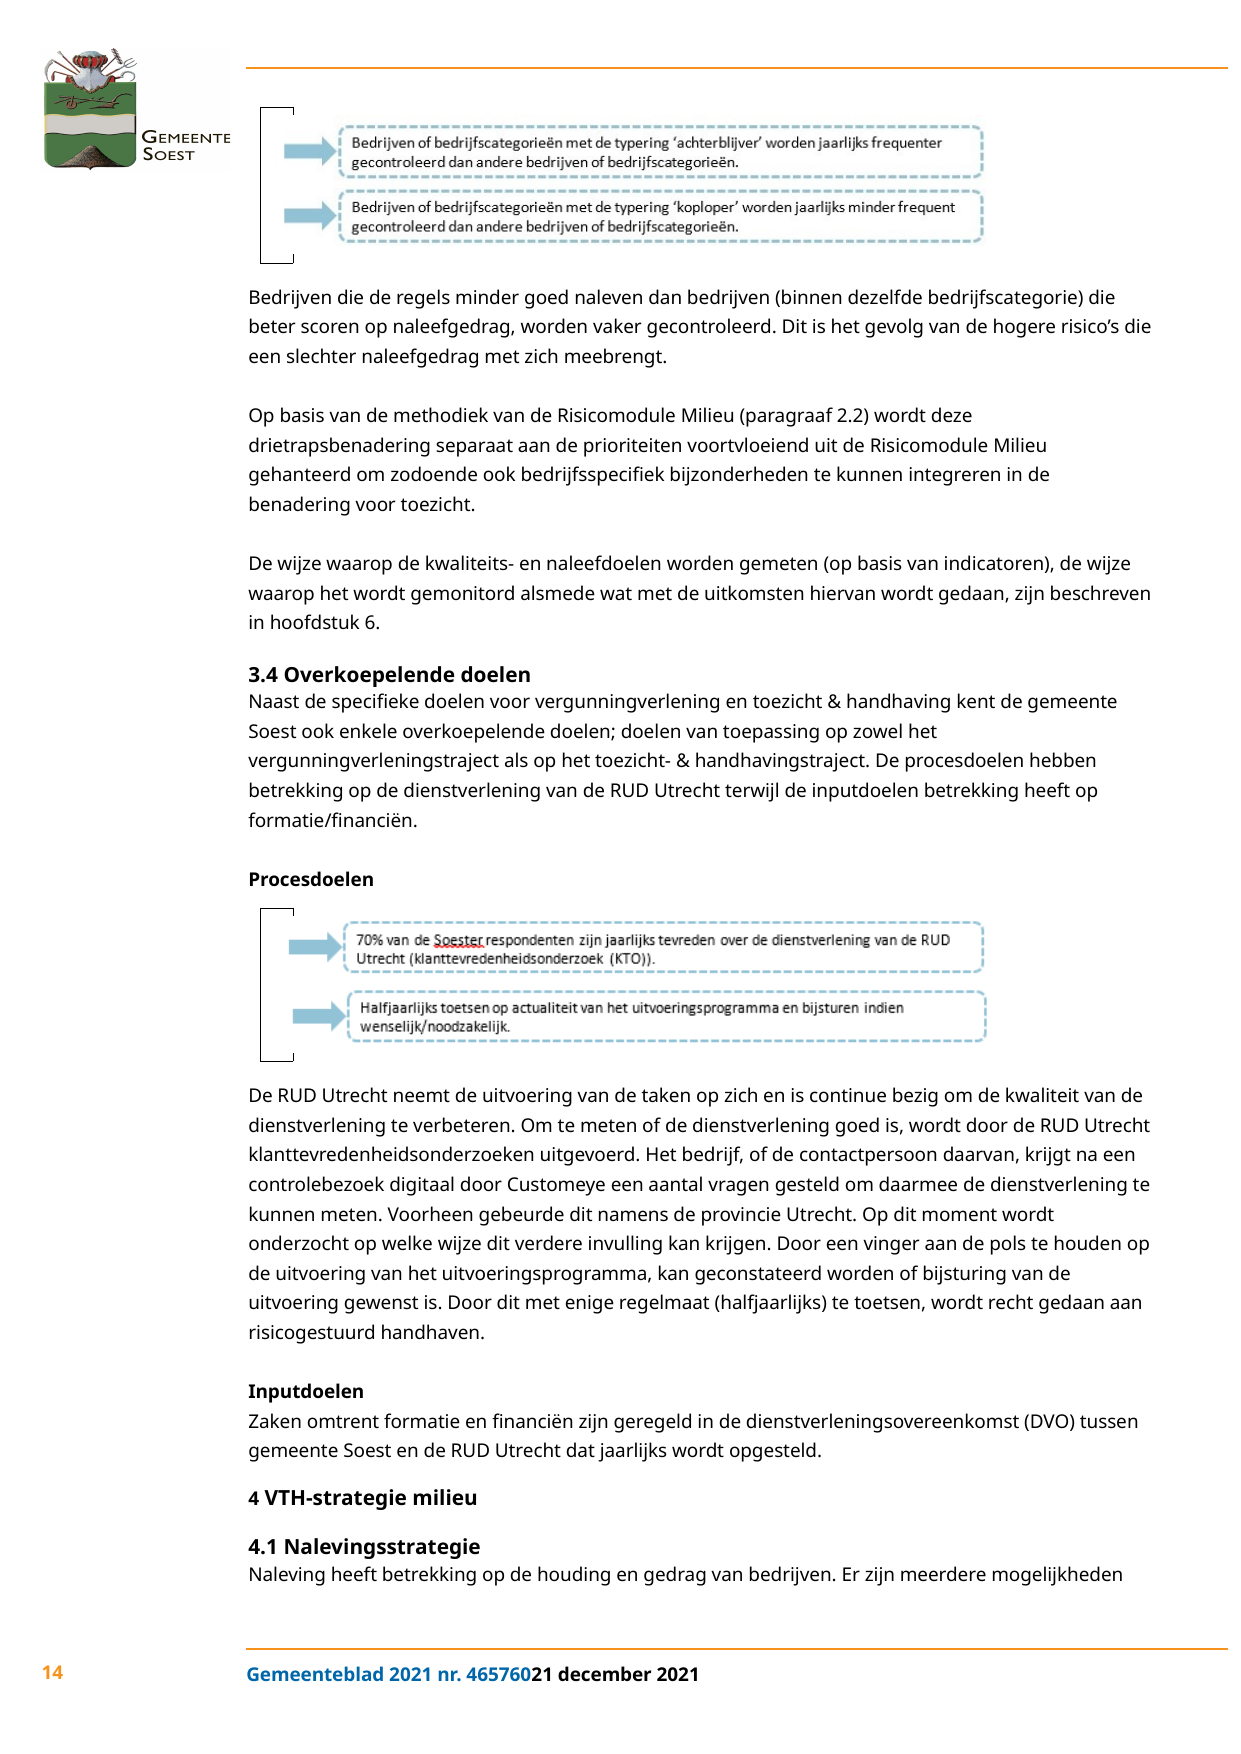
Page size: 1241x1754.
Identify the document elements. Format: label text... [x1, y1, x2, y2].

text Procesdoelen [248, 866, 1152, 892]
text 4.1 Nalevingsstrategie [248, 1532, 1152, 1561]
picture [268, 115, 1008, 254]
text Bedrijven die de regels minder goed naleven dan bedrijven (binnen dezelfde bedrijfscategorie) die beter scoren op naleefgedrag, worden vaker gecontroleerd. Dit is het gevolg van de hogere risico’s die een slechter naleefgedrag met zich meebrengt. [248, 284, 1152, 369]
text Inputdoelen [248, 1378, 1152, 1404]
text 3.4 Overkoepelende doelen [248, 660, 1152, 688]
text Op basis van de methodiek van de Risicomodule Milieu (paragraaf 2.2) wordt deze drietrapsbenadering separaat aan de prioriteiten voortvloeiend uit de Risicomodule Milieu gehanteerd om zodoende ook bedrijfsspecifiek bijzonderheden te kunnen integreren in de benadering voor toezicht. [248, 402, 1152, 517]
text Zaken omtrent formatie en financiën zijn geregeld in de dienstverleningsovereenkomst (DVO) tussen gemeente Soest en de RUD Utrecht dat jaarlijks wordt opgesteld. [248, 1408, 1152, 1463]
text De wijze waarop de kwaliteits- en naleefdoelen worden gemeten (op basis van indicatoren), de wijze waarop het wordt gemonitord alsmede wat met de uitkomsten hiervan wordt gedaan, zijn beschreven in hoofdstuk 6. [248, 550, 1152, 635]
text Naleving heeft betrekking op de houding en gedrag van bedrijven. Er zijn meerdere mogelijkheden [248, 1561, 1152, 1587]
text 4 VTH-strategie milieu [248, 1483, 1152, 1512]
picture [41, 47, 231, 172]
text Naast de specifieke doelen voor vergunningverlening en toezicht & handhaving kent de gemeente Soest ook enkele overkoepelende doelen; doelen van toepassing op zowel het vergunningverleningstraject als op het toezicht- & handhavingstraject. De procesdoelen hebben betrekking op de dienstverlening van de RUD Utrecht terwijl de inputdoelen betrekking heeft op formatie/financiën. [248, 688, 1152, 832]
text De RUD Utrecht neemt de uitvoering van de taken op zich en is continue bezig om de kwaliteit van de dienstverlening te verbeteren. Om te meten of de dienstverlening goed is, wordt door de RUD Utrecht klanttevredenheidsonderzoeken uitgevoerd. Het bedrijf, of de contactpersoon daarvan, krijgt na een controlebezoek digitaal door Customeye een aantal vragen gesteld om daarmee de dienstverlening te kunnen meten. Voorheen gebeurde dit namens de provincie Utrecht. Op dit moment wordt onderzocht op welke wijze dit verdere invulling kan krijgen. Door een vinger aan de pols te houden op de uitvoering van het uitvoeringsprogramma, kan geconstateerd worden of bijsturing van de uitvoering gewenst is. Door dit met enige regelmaat (halfjaarlijks) te toetsen, wordt recht gedaan aan risicogestuurd handhaven. [248, 1082, 1152, 1345]
picture [268, 916, 1008, 1053]
